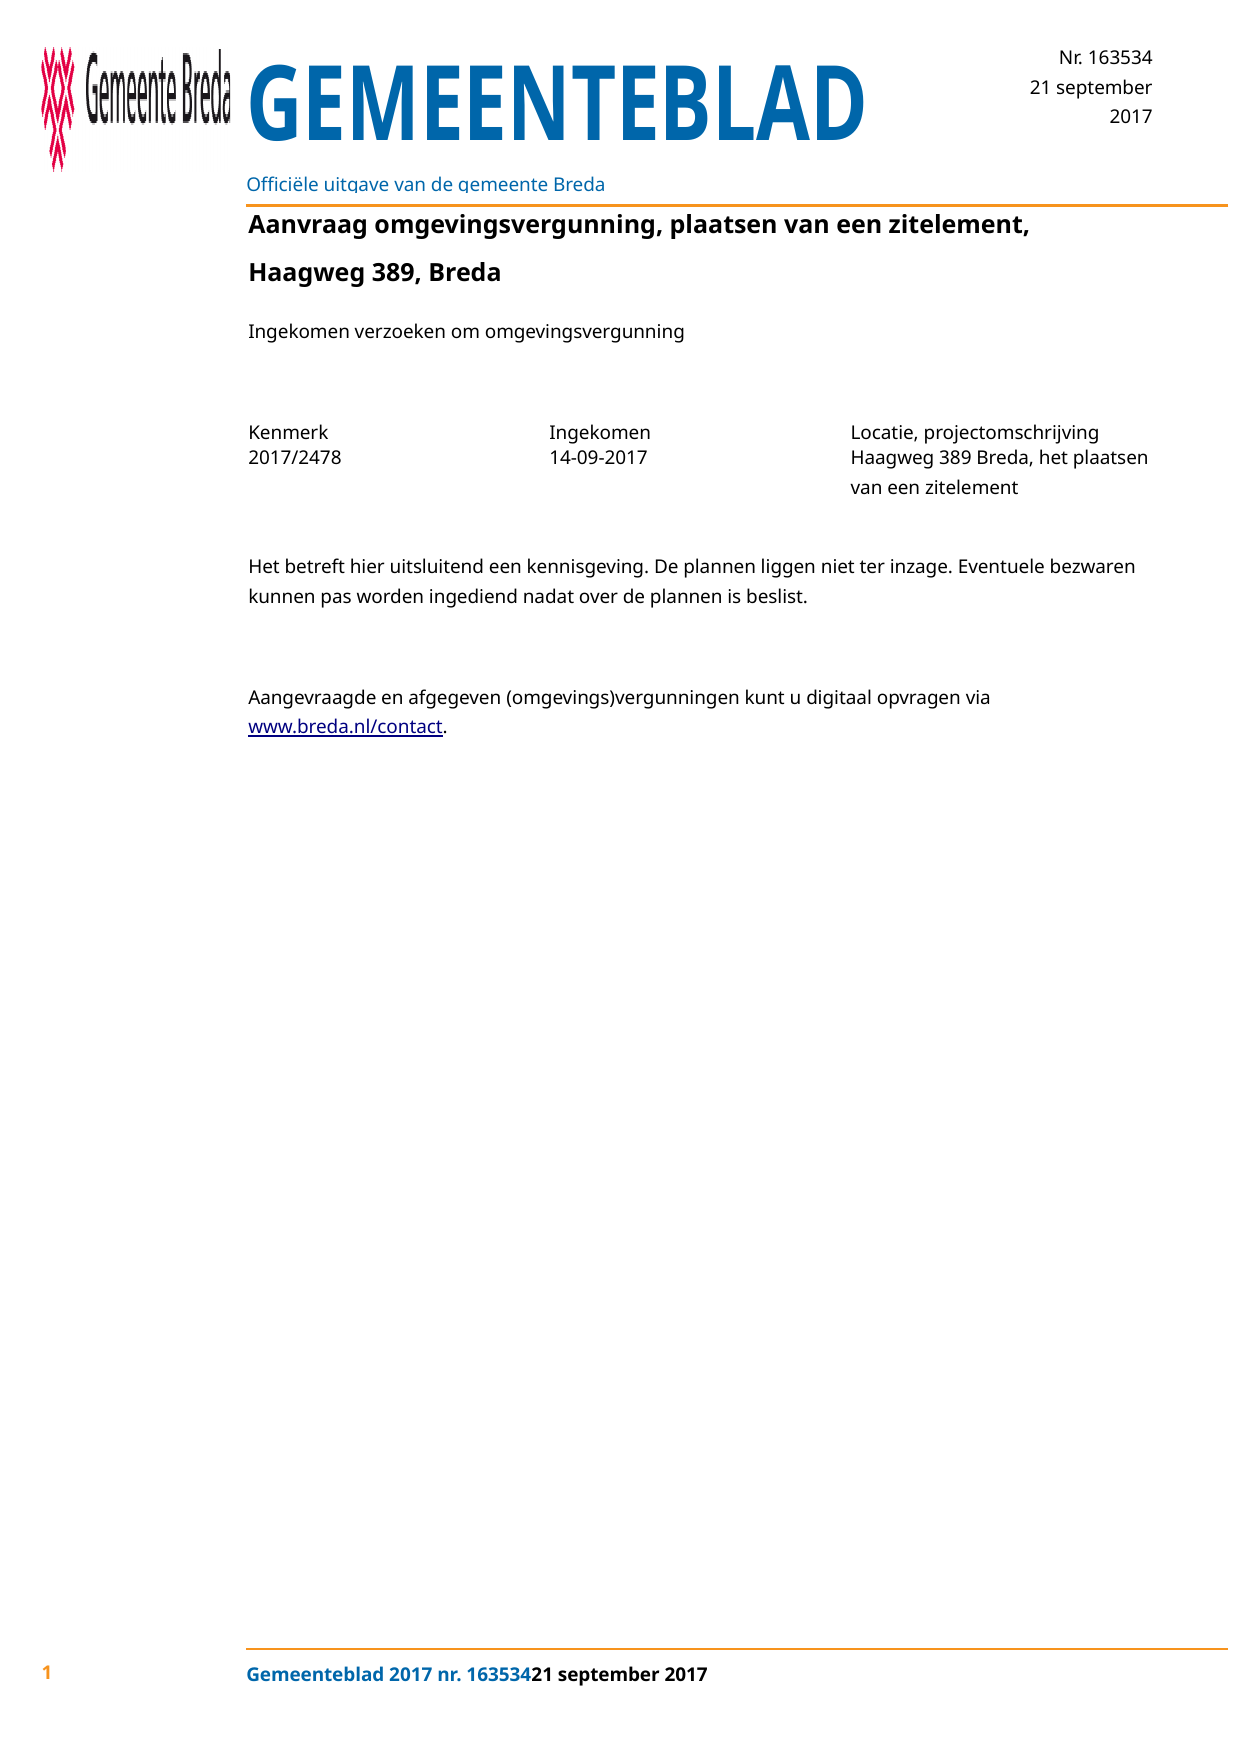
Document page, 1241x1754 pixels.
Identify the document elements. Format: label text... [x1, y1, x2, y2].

picture [41, 47, 231, 172]
text Aanvraag omgevingsvergunning, plaatsen van een zitelement, Haagweg 389, Breda [248, 207, 1152, 288]
text Ingekomen verzoeken om omgevingsvergunning [248, 318, 1152, 344]
text Aangevraagde en afgegeven (omgevings)vergunningen kunt u digitaal opvragen via www.breda.nl/contact. [248, 684, 1152, 739]
table_cell 14-09-2017 [549, 445, 850, 500]
table_header Locatie, projectomschrijving [850, 419, 1152, 444]
table_header Ingekomen [549, 419, 850, 444]
table_header Kenmerk [248, 419, 549, 444]
table_cell 2017/2478 [248, 445, 549, 500]
table_cell Haagweg 389 Breda, het plaatsen van een zitelement [850, 445, 1152, 500]
text Het betreft hier uitsluitend een kennisgeving. De plannen liggen niet ter inzage. Eventuele bezwaren kunnen pas worden ingediend nadat over de plannen is beslist. [248, 553, 1152, 609]
